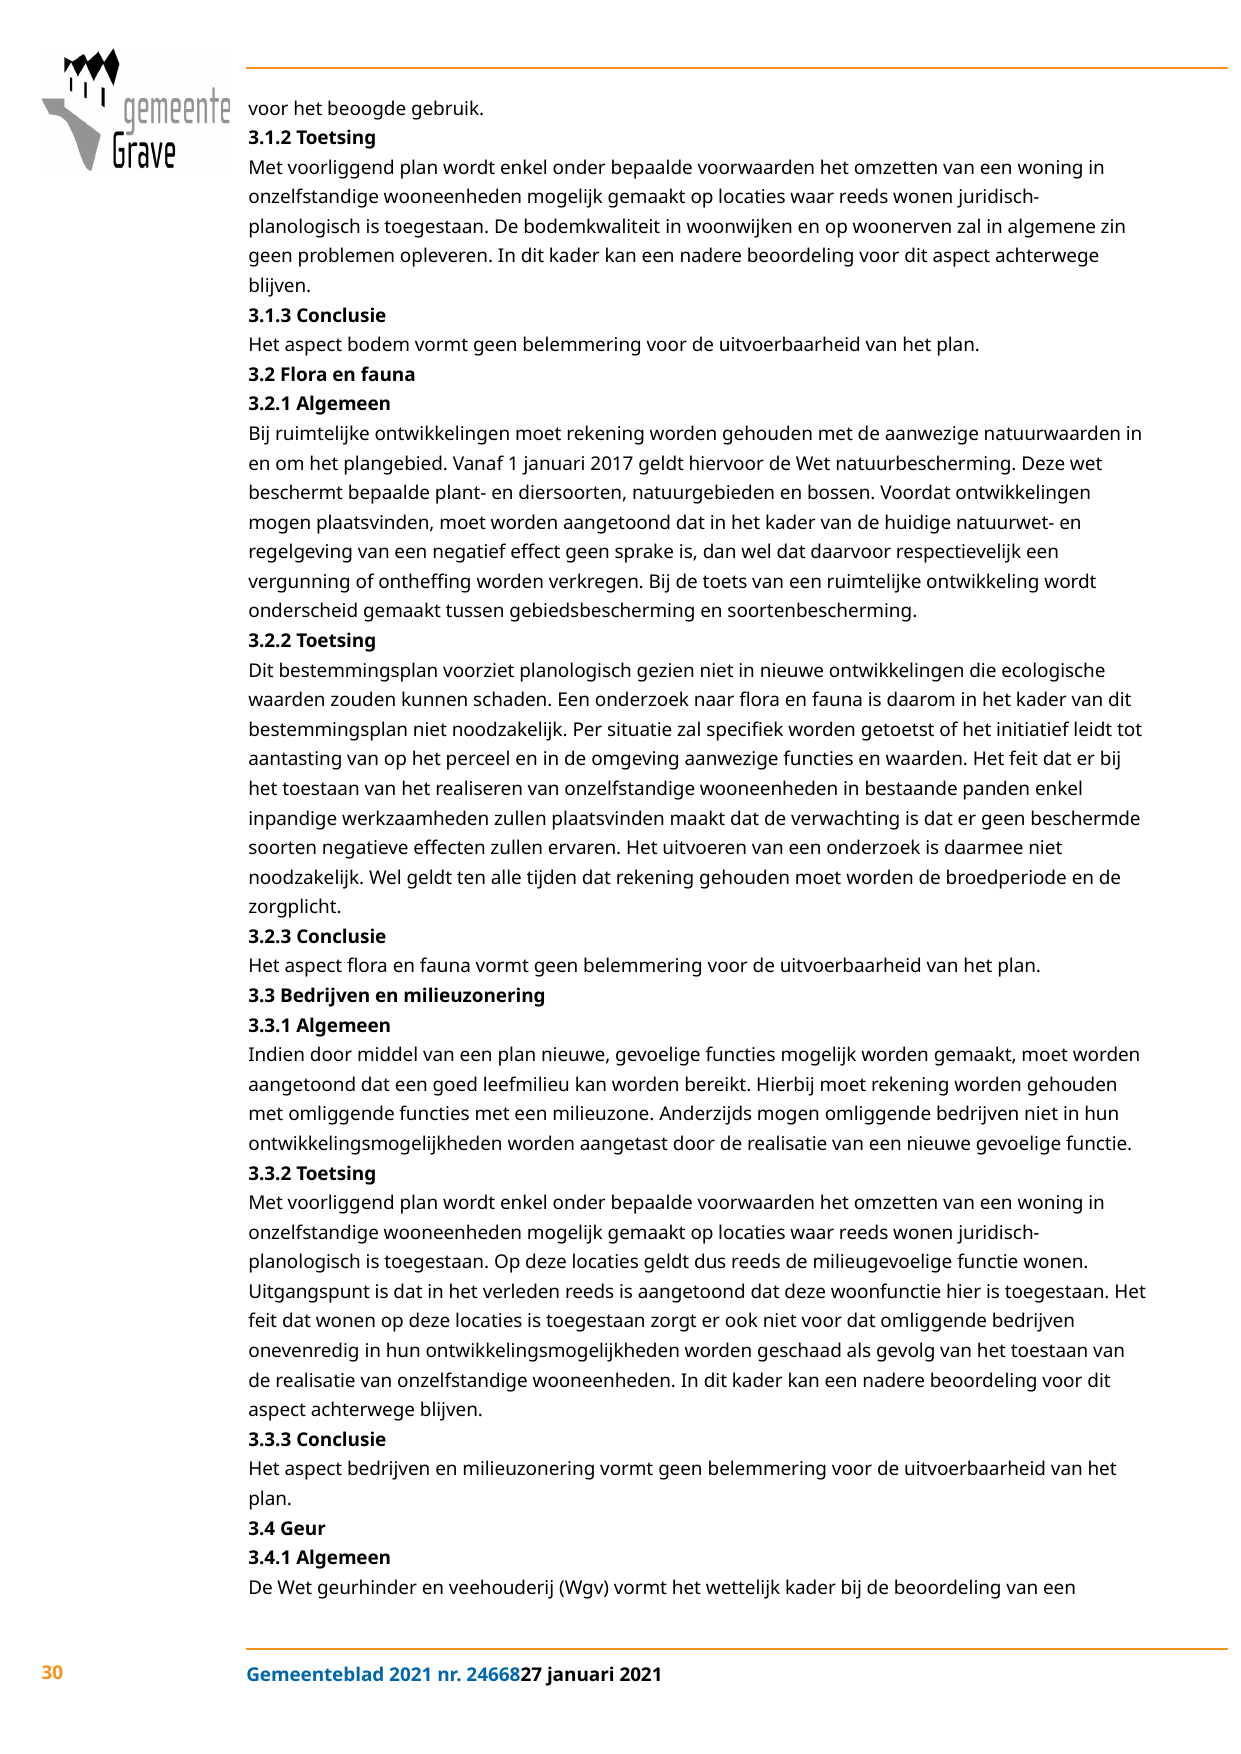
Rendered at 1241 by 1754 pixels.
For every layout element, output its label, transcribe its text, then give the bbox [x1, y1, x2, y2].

text 3.2.2 Toetsing [248, 627, 1152, 653]
text 3.1.2 Toetsing [248, 124, 1152, 150]
text voor het beoogde gebruik. [248, 95, 1152, 121]
text Het aspect flora en fauna vormt geen belemmering voor de uitvoerbaarheid van het plan. [248, 953, 1152, 978]
text 3.4.1 Algemeen [248, 1544, 1152, 1570]
picture [41, 47, 231, 172]
text 3.3 Bedrijven en milieuzonering [248, 982, 1152, 1008]
text Met voorliggend plan wordt enkel onder bepaalde voorwaarden het omzetten van een woning in onzelfstandige wooneenheden mogelijk gemaakt op locaties waar reeds wonen juridisch-planologisch is toegestaan. De bodemkwaliteit in woonwijken en op woonerven zal in algemene zin geen problemen opleveren. In dit kader kan een nadere beoordeling voor dit aspect achterwege blijven. [248, 154, 1152, 298]
text 3.2.3 Conclusie [248, 923, 1152, 949]
text 3.3.2 Toetsing [248, 1160, 1152, 1186]
text 3.1.3 Conclusie [248, 302, 1152, 328]
text Het aspect bedrijven en milieuzonering vormt geen belemmering voor de uitvoerbaarheid van het plan. [248, 1456, 1152, 1511]
text 3.4 Geur [248, 1515, 1152, 1541]
text Indien door middel van een plan nieuwe, gevoelige functies mogelijk worden gemaakt, moet worden aangetoond dat een goed leefmilieu kan worden bereikt. Hierbij moet rekening worden gehouden met omliggende functies met een milieuzone. Anderzijds mogen omliggende bedrijven niet in hun ontwikkelingsmogelijkheden worden aangetast door de realisatie van een nieuwe gevoelige functie. [248, 1041, 1152, 1156]
text 3.2 Flora en fauna [248, 361, 1152, 387]
text Dit bestemmingsplan voorziet planologisch gezien niet in nieuwe ontwikkelingen die ecologische waarden zouden kunnen schaden. Een onderzoek naar flora en fauna is daarom in het kader van dit bestemmingsplan niet noodzakelijk. Per situatie zal specifiek worden getoetst of het initiatief leidt tot aantasting van op het perceel en in de omgeving aanwezige functies en waarden. Het feit dat er bij het toestaan van het realiseren van onzelfstandige wooneenheden in bestaande panden enkel inpandige werkzaamheden zullen plaatsvinden maakt dat de verwachting is dat er geen beschermde soorten negatieve effecten zullen ervaren. Het uitvoeren van een onderzoek is daarmee niet noodzakelijk. Wel geldt ten alle tijden dat rekening gehouden moet worden de broedperiode en de zorgplicht. [248, 657, 1152, 919]
text 3.3.3 Conclusie [248, 1426, 1152, 1452]
text Het aspect bodem vormt geen belemmering voor de uitvoerbaarheid van het plan. [248, 331, 1152, 357]
text De Wet geurhinder en veehouderij (Wgv) vormt het wettelijk kader bij de beoordeling van een [248, 1574, 1152, 1600]
text Bij ruimtelijke ontwikkelingen moet rekening worden gehouden met de aanwezige natuurwaarden in en om het plangebied. Vanaf 1 januari 2017 geldt hiervoor de Wet natuurbescherming. Deze wet beschermt bepaalde plant- en diersoorten, natuurgebieden en bossen. Voordat ontwikkelingen mogen plaatsvinden, moet worden aangetoond dat in het kader van de huidige natuurwet- en regelgeving van een negatief effect geen sprake is, dan wel dat daarvoor respectievelijk een vergunning of ontheffing worden verkregen. Bij de toets van een ruimtelijke ontwikkeling wordt onderscheid gemaakt tussen gebiedsbescherming en soortenbescherming. [248, 420, 1152, 623]
text 3.2.1 Algemeen [248, 391, 1152, 416]
text Met voorliggend plan wordt enkel onder bepaalde voorwaarden het omzetten van een woning in onzelfstandige wooneenheden mogelijk gemaakt op locaties waar reeds wonen juridisch-planologisch is toegestaan. Op deze locaties geldt dus reeds de milieugevoelige functie wonen. Uitgangspunt is dat in het verleden reeds is aangetoond dat deze woonfunctie hier is toegestaan. Het feit dat wonen op deze locaties is toegestaan zorgt er ook niet voor dat omliggende bedrijven onevenredig in hun ontwikkelingsmogelijkheden worden geschaad als gevolg van het toestaan van de realisatie van onzelfstandige wooneenheden. In dit kader kan een nadere beoordeling voor dit aspect achterwege blijven. [248, 1189, 1152, 1422]
text 3.3.1 Algemeen [248, 1012, 1152, 1038]
